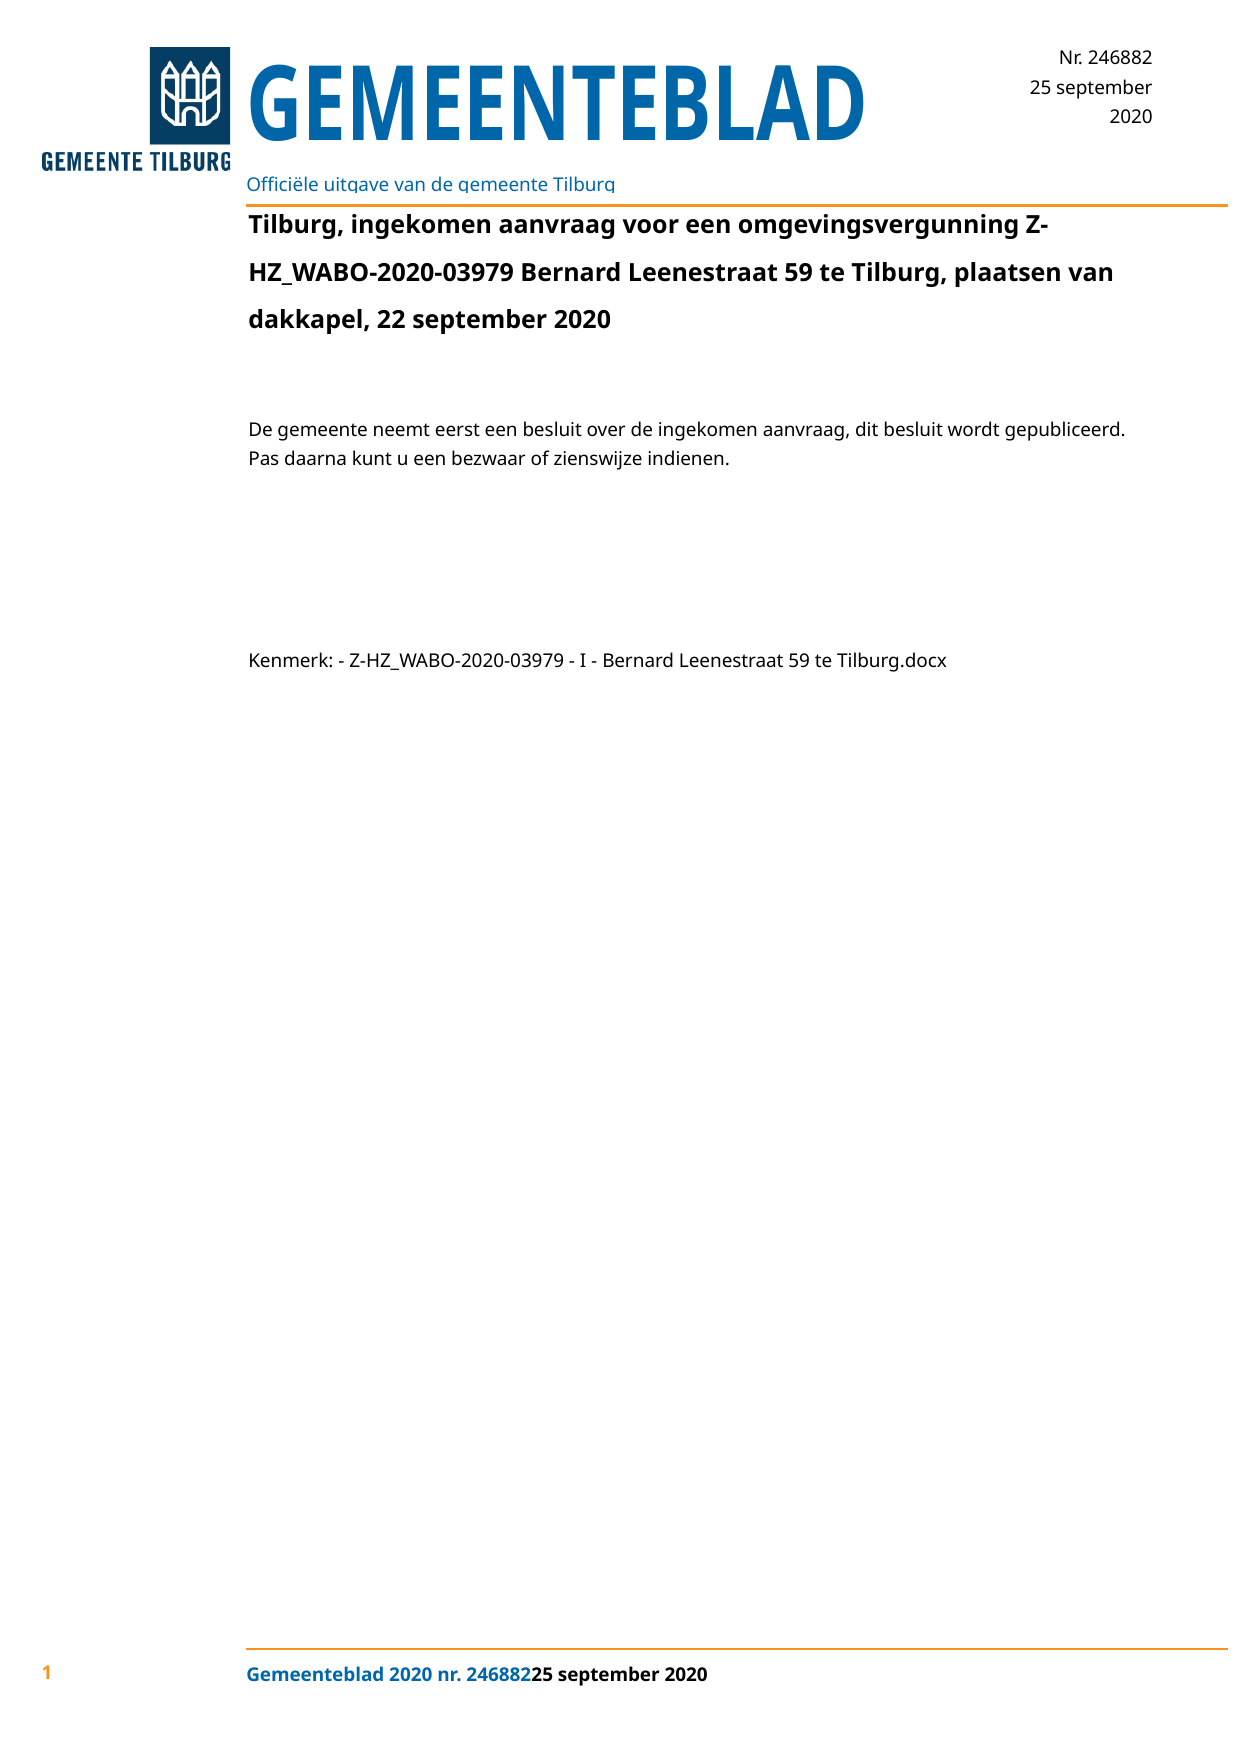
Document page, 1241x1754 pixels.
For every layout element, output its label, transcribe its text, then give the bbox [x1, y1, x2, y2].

text Kenmerk: - Z-HZ_WABO-2020-03979 - I - Bernard Leenestraat 59 te Tilburg.docx [248, 647, 1152, 673]
picture [41, 47, 231, 172]
text De gemeente neemt eerst een besluit over de ingekomen aanvraag, dit besluit wordt gepubliceerd. Pas daarna kunt u een bezwaar of zienswijze indienen. [248, 416, 1152, 471]
text Tilburg, ingekomen aanvraag voor een omgevingsvergunning Z-HZ_WABO-2020-03979 Bernard Leenestraat 59 te Tilburg, plaatsen van dakkapel, 22 september 2020 [248, 207, 1152, 336]
